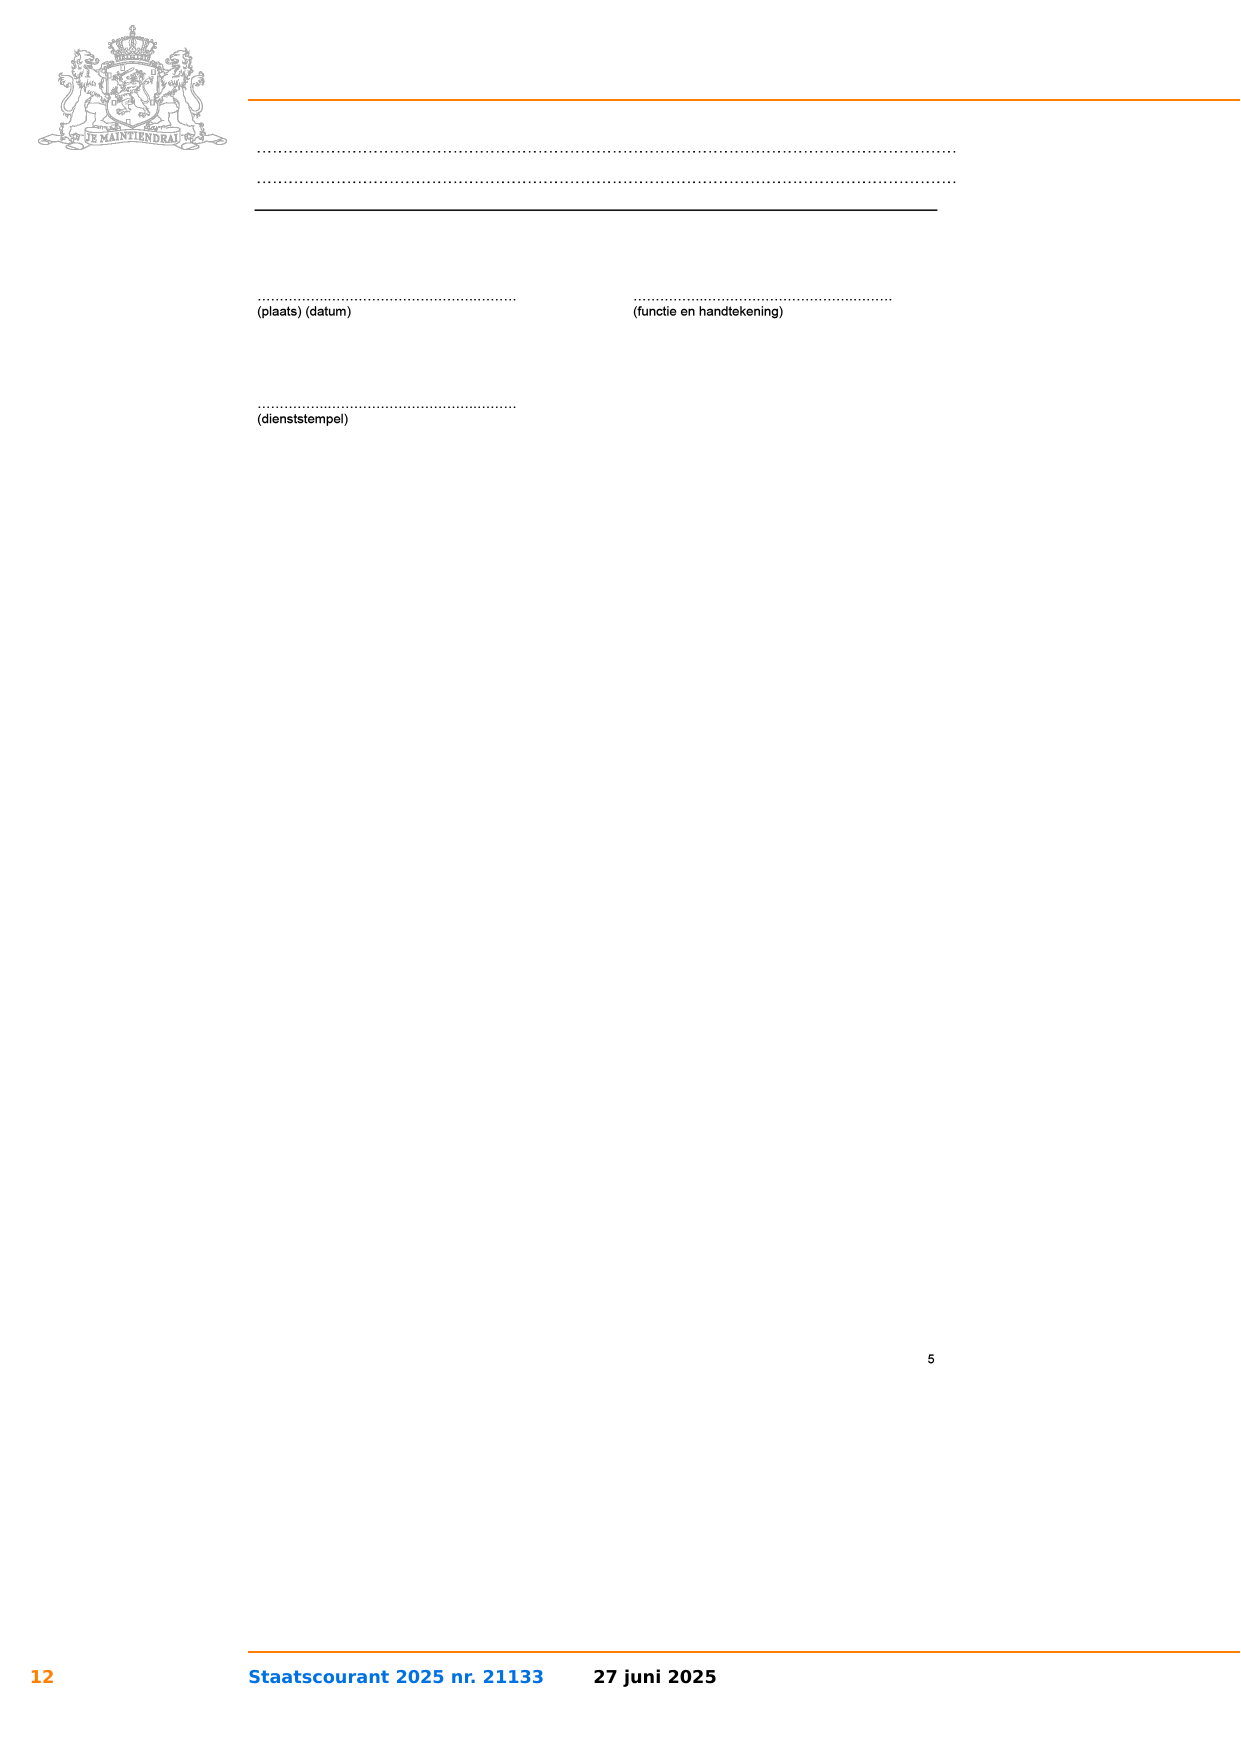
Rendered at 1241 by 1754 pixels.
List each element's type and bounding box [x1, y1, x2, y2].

picture [248, 130, 957, 1371]
text [957, 130, 1163, 1370]
picture [38, 25, 227, 150]
